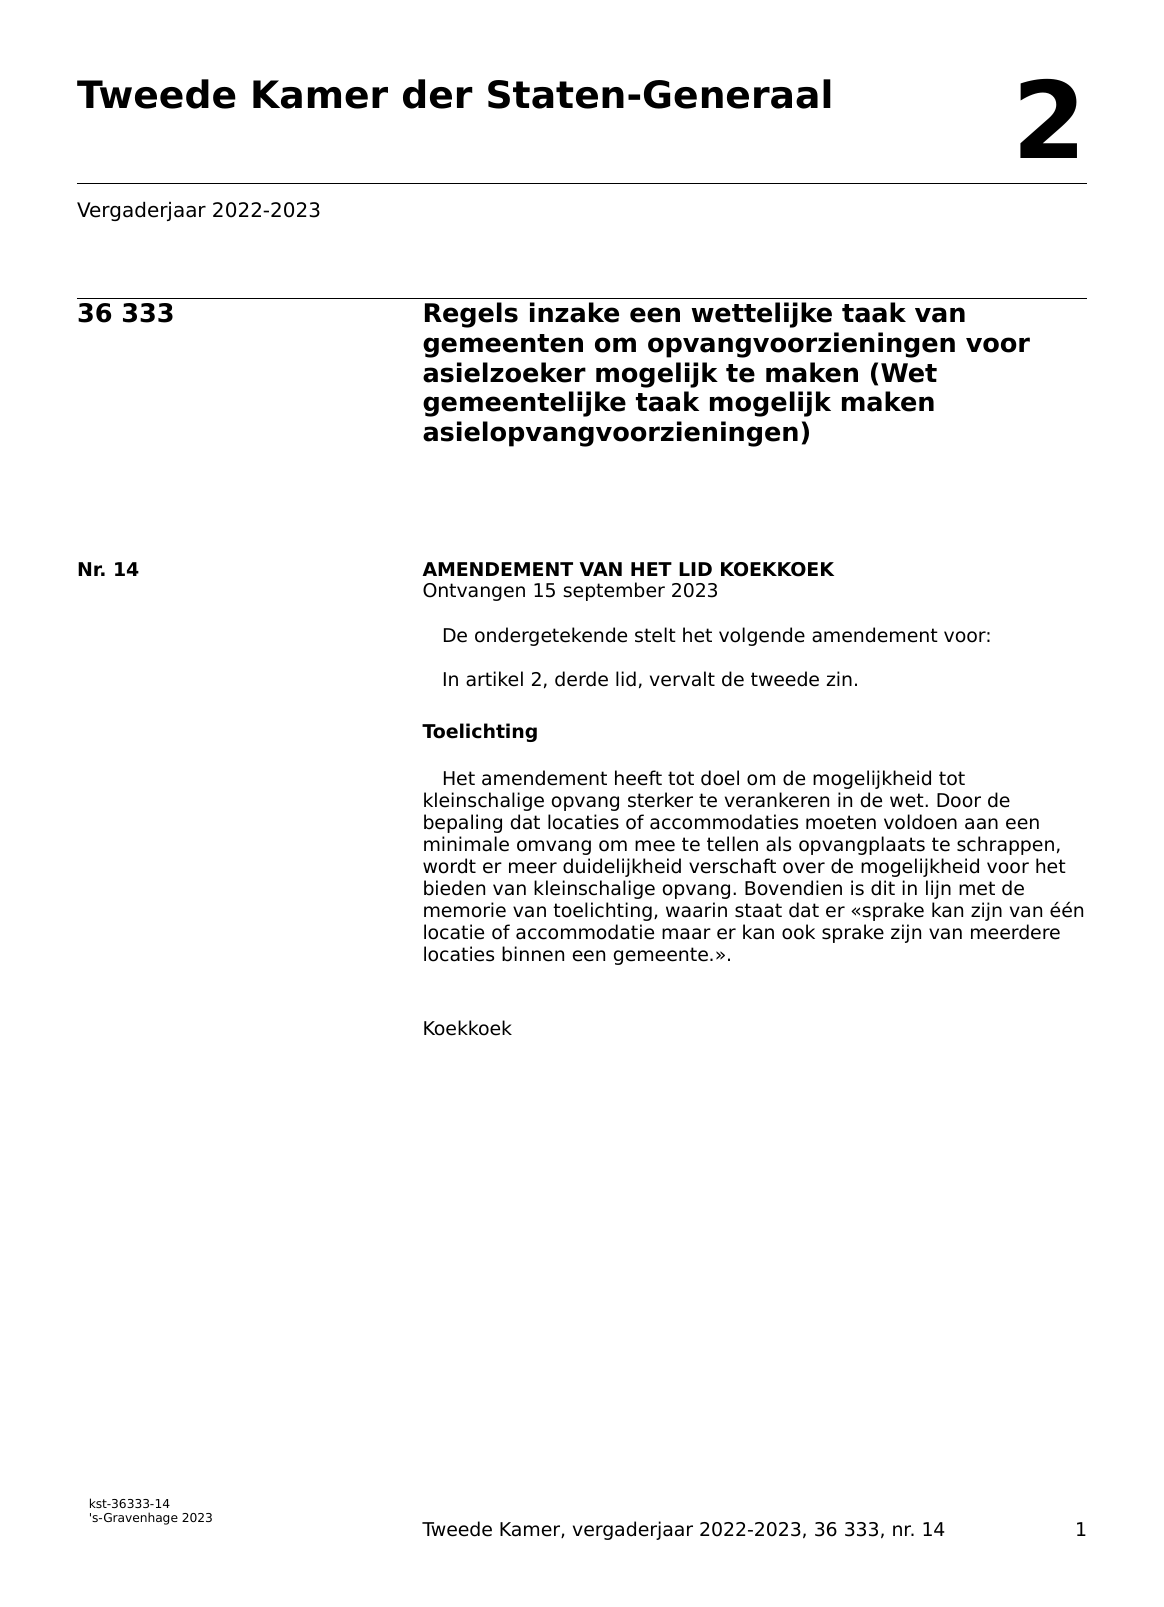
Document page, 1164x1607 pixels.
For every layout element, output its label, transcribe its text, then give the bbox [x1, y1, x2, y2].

text 's-Gravenhage 2023 [88, 1511, 323, 1525]
text In artikel 2, derde lid, vervalt de tweede zin. [422, 669, 1087, 691]
text Koekkoek [422, 996, 1087, 1039]
text kst-36333-14 [88, 1497, 323, 1511]
text De ondergetekende stelt het volgende amendement voor: [422, 624, 1087, 647]
subtitle 36 333 Regels inzake een wettelijke taak van gemeenten om opvangvoorzieningen voor asielzoeker mogelijk te maken (Wet gemeentelijke taak mogelijk maken asielopvangvoorzieningen) [77, 299, 1087, 447]
table_cell Vergaderjaar 2022-2023 [77, 184, 1087, 298]
subtitle Nr. 14 AMENDEMENT VAN HET LID KOEKKOEK [77, 558, 1087, 580]
text Het amendement heeft tot doel om de mogelijkheid tot kleinschalige opvang sterker te verankeren in de wet. Door de bepaling dat locaties of accommodaties moeten voldoen aan een minimale omvang om mee te tellen als opvangplaats te schrappen, wordt er meer duidelijkheid verschaft over de mogelijkheid voor het bieden van kleinschalige opvang. Bovendien is dit in lijn met de memorie van toelichting, waarin staat dat er «sprake kan zijn van één locatie of accommodatie maar er kan ook sprake zijn van meerdere locaties binnen een gemeente.». [422, 768, 1087, 966]
text Ontvangen 15 september 2023 [422, 580, 1087, 602]
subtitle Toelichting [422, 721, 1087, 743]
table_header 2 [886, 59, 1087, 183]
table_header Tweede Kamer der Staten-Generaal [77, 59, 886, 183]
